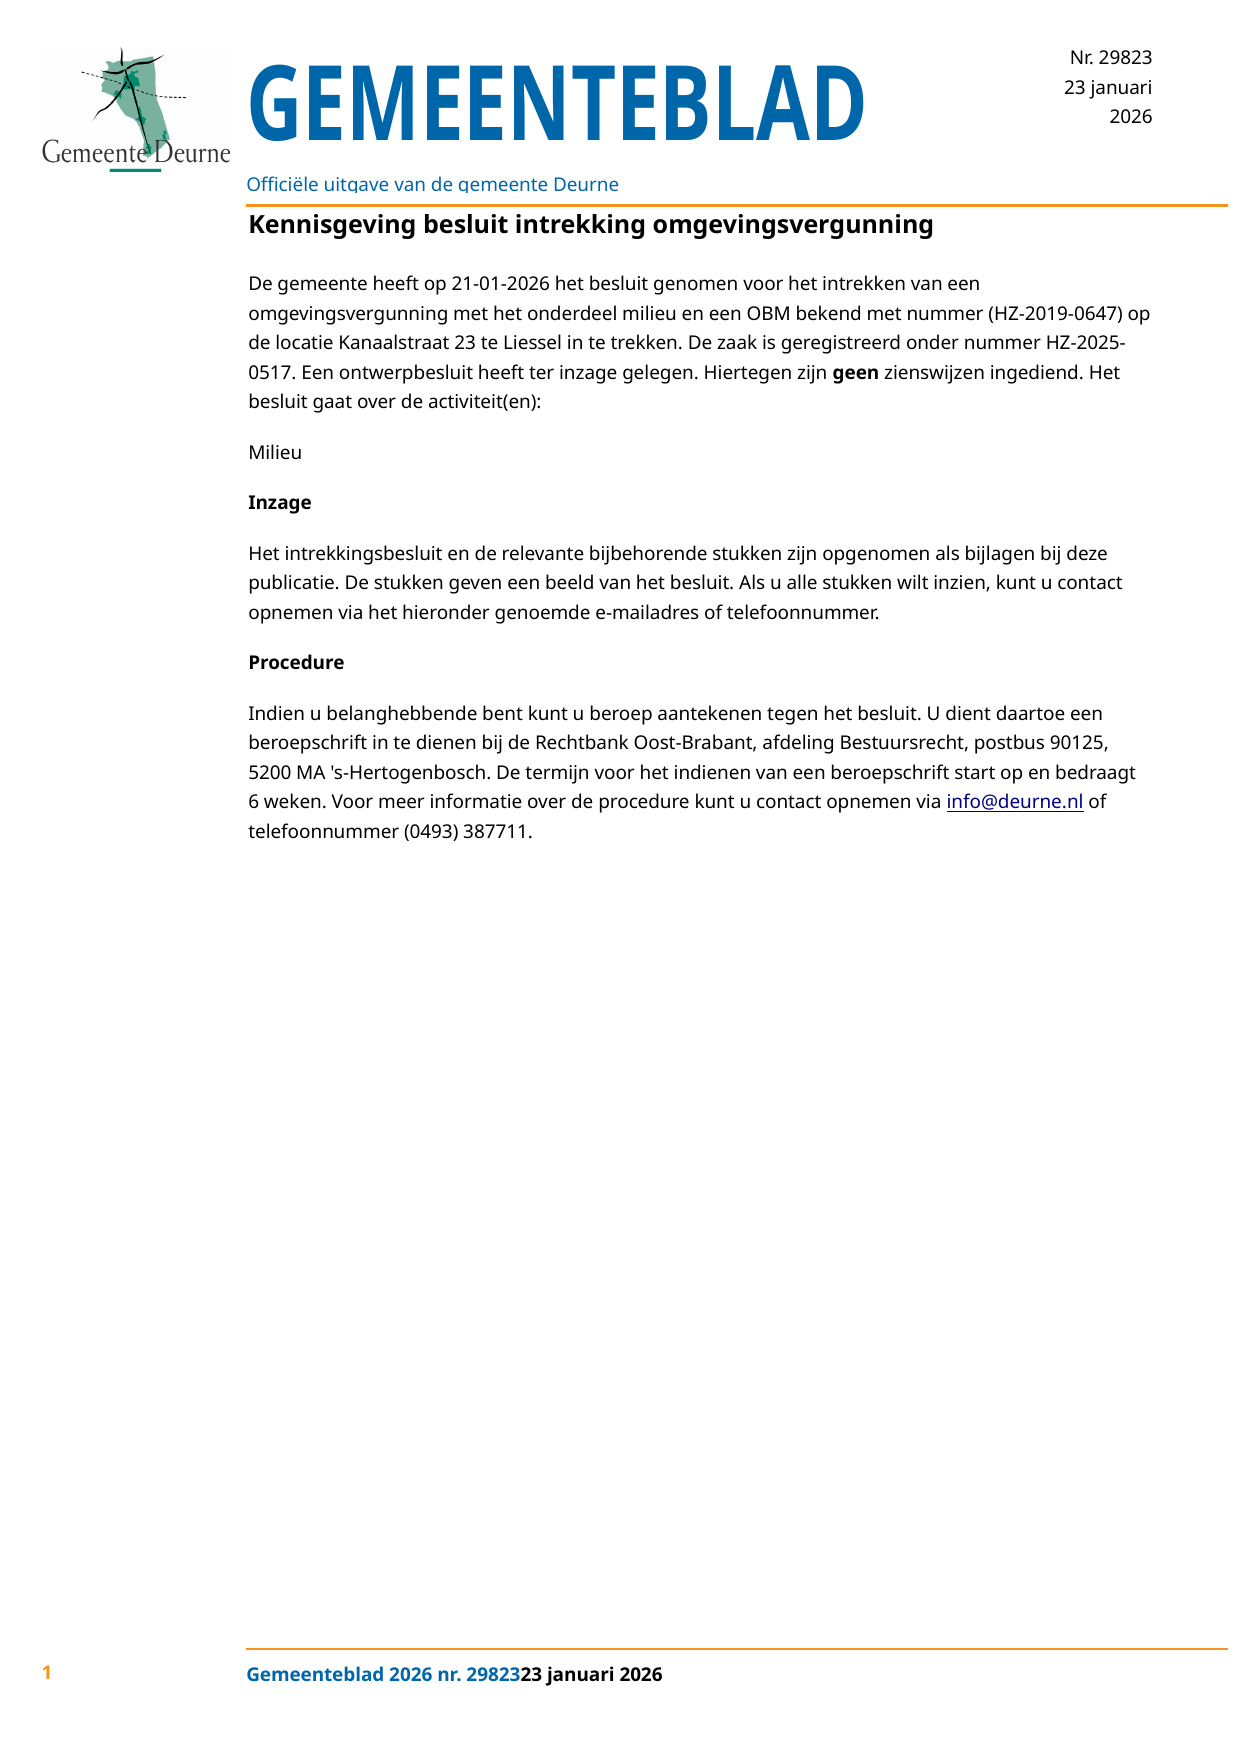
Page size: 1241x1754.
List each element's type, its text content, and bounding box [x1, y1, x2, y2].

text Procedure [248, 649, 1152, 675]
text De gemeente heeft op 21-01-2026 het besluit genomen voor het intrekken van een omgevingsvergunning met het onderdeel milieu en een OBM bekend met nummer (HZ-2019-0647) op de locatie Kanaalstraat 23 te Liessel in te trekken. De zaak is geregistreerd onder nummer HZ-2025-0517. Een ontwerpbesluit heeft ter inzage gelegen. Hiertegen zijn geen zienswijzen ingediend. Het besluit gaat over de activiteit(en): [248, 270, 1152, 414]
text Indien u belanghebbende bent kunt u beroep aantekenen tegen het besluit. U dient daartoe een beroepschrift in te dienen bij de Rechtbank Oost-Brabant, afdeling Bestuursrecht, postbus 90125, 5200 MA 's-Hertogenbosch. De termijn voor het indienen van een beroepschrift start op en bedraagt 6 weken. Voor meer informatie over de procedure kunt u contact opnemen via info@deurne.nl of telefoonnummer (0493) 387711. [248, 700, 1152, 844]
text Het intrekkingsbesluit en de relevante bijbehorende stukken zijn opgenomen als bijlagen bij deze publicatie. De stukken geven een beeld van het besluit. Als u alle stukken wilt inzien, kunt u contact opnemen via het hieronder genoemde e-mailadres of telefoonnummer. [248, 540, 1152, 625]
text Inzage [248, 489, 1152, 515]
picture [41, 47, 231, 172]
text Milieu [248, 439, 1152, 465]
text Kennisgeving besluit intrekking omgevingsvergunning [248, 207, 1152, 241]
